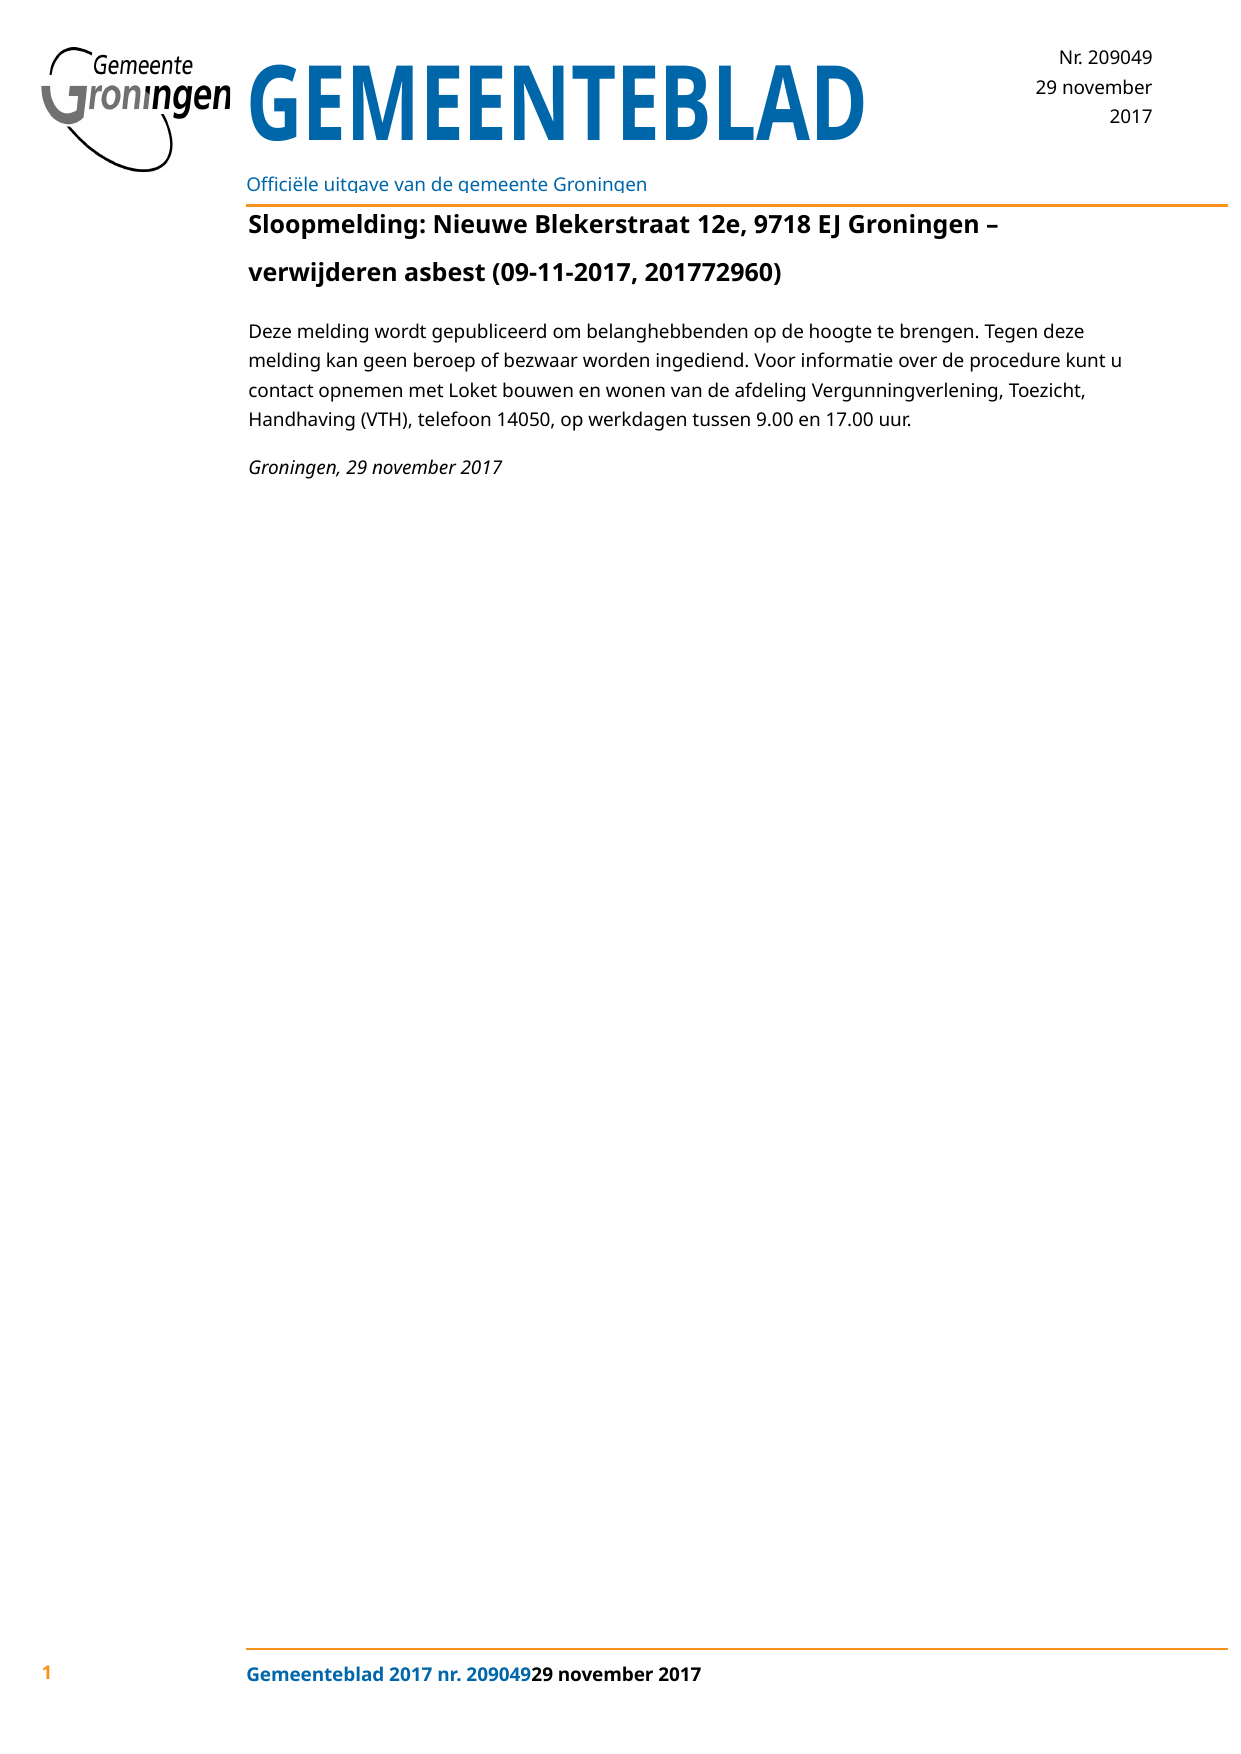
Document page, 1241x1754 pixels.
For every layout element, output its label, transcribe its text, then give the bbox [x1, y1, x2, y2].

text Groningen, 29 november 2017 [248, 454, 1152, 480]
text Sloopmelding: Nieuwe Blekerstraat 12e, 9718 EJ Groningen – verwijderen asbest (09-11-2017, 201772960) [248, 207, 1152, 288]
picture [41, 47, 231, 172]
text Deze melding wordt gepubliceerd om belanghebbenden op de hoogte te brengen. Tegen deze melding kan geen beroep of bezwaar worden ingediend. Voor informatie over de procedure kunt u contact opnemen met Loket bouwen en wonen van de afdeling Vergunningverlening, Toezicht, Handhaving (VTH), telefoon 14050, op werkdagen tussen 9.00 en 17.00 uur. [248, 318, 1152, 432]
